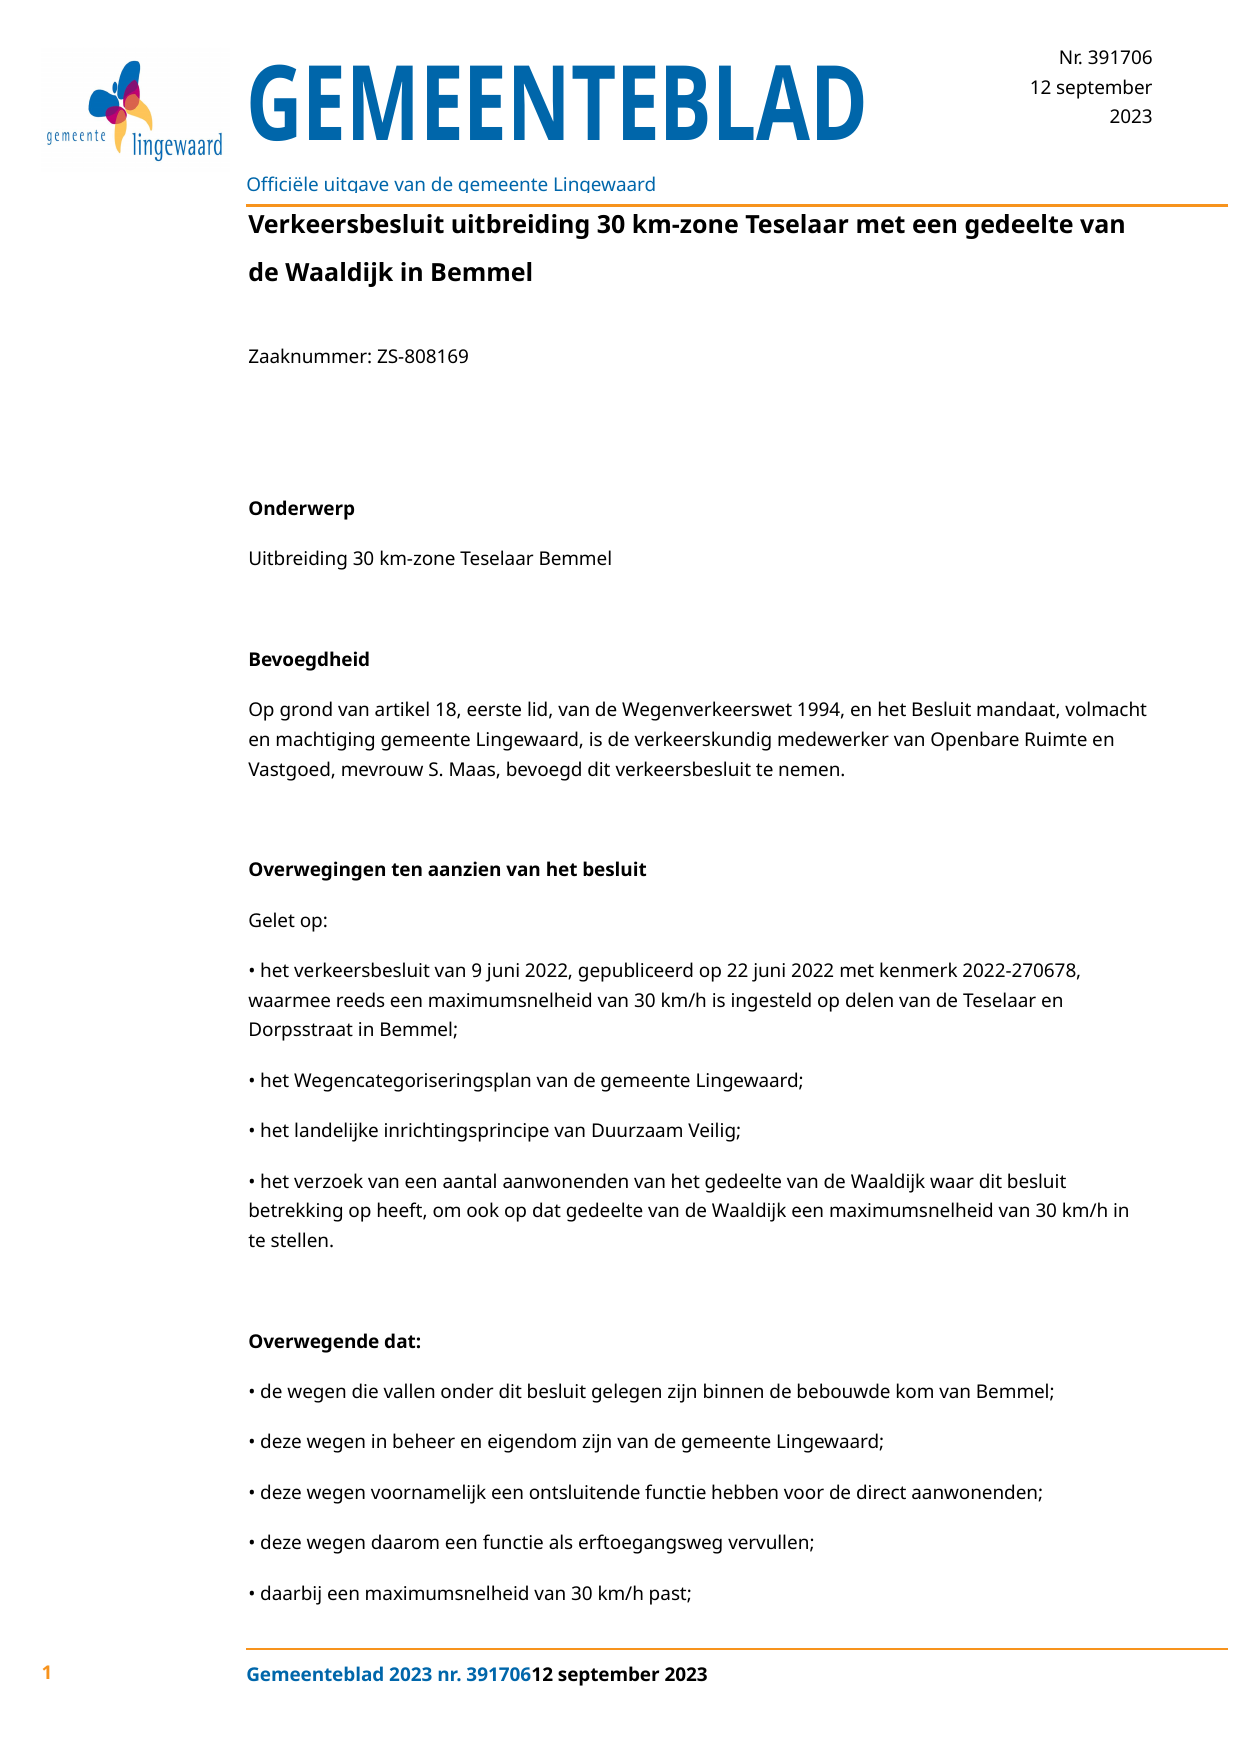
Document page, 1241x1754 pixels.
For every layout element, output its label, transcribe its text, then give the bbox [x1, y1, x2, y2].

text • deze wegen in beheer en eigendom zijn van de gemeente Lingewaard; [248, 1429, 1152, 1454]
text Gelet op: [248, 907, 1152, 933]
text Op grond van artikel 18, eerste lid, van de Wegenverkeerswet 1994, en het Besluit mandaat, volmacht en machtiging gemeente Lingewaard, is de verkeerskundig medewerker van Openbare Ruimte en Vastgoed, mevrouw S. Maas, bevoegd dit verkeersbesluit te nemen. [248, 697, 1152, 781]
text • het Wegencategoriseringsplan van de gemeente Lingewaard; [248, 1067, 1152, 1093]
text • het landelijke inrichtingsprincipe van Duurzaam Veilig; [248, 1117, 1152, 1143]
text Verkeersbesluit uitbreiding 30 km-zone Teselaar met een gedeelte van de Waaldijk in Bemmel [248, 207, 1152, 288]
text Onderwerp [248, 495, 1152, 521]
text Zaaknummer: ZS-808169 [248, 344, 1152, 369]
text Uitbreiding 30 km-zone Teselaar Bemmel [248, 545, 1152, 571]
text • deze wegen daarom een functie als erftoegangsweg vervullen; [248, 1529, 1152, 1555]
text • deze wegen voornamelijk een ontsluitende functie hebben voor de direct aanwonenden; [248, 1479, 1152, 1505]
text Bevoegdheid [248, 646, 1152, 672]
text • het verkeersbesluit van 9 juni 2022, gepubliceerd op 22 juni 2022 met kenmerk 2022-270678, waarmee reeds een maximumsnelheid van 30 km/h is ingesteld op delen van de Teselaar en Dorpsstraat in Bemmel; [248, 957, 1152, 1042]
text Overwegende dat: [248, 1328, 1152, 1353]
text • de wegen die vallen onder dit besluit gelegen zijn binnen de bebouwde kom van Bemmel; [248, 1378, 1152, 1404]
picture [41, 47, 231, 172]
text • daarbij een maximumsnelheid van 30 km/h past; [248, 1580, 1152, 1606]
text • het verzoek van een aantal aanwonenden van het gedeelte van de Waaldijk waar dit besluit betrekking op heeft, om ook op dat gedeelte van de Waaldijk een maximumsnelheid van 30 km/h in te stellen. [248, 1168, 1152, 1253]
text Overwegingen ten aanzien van het besluit [248, 857, 1152, 882]
